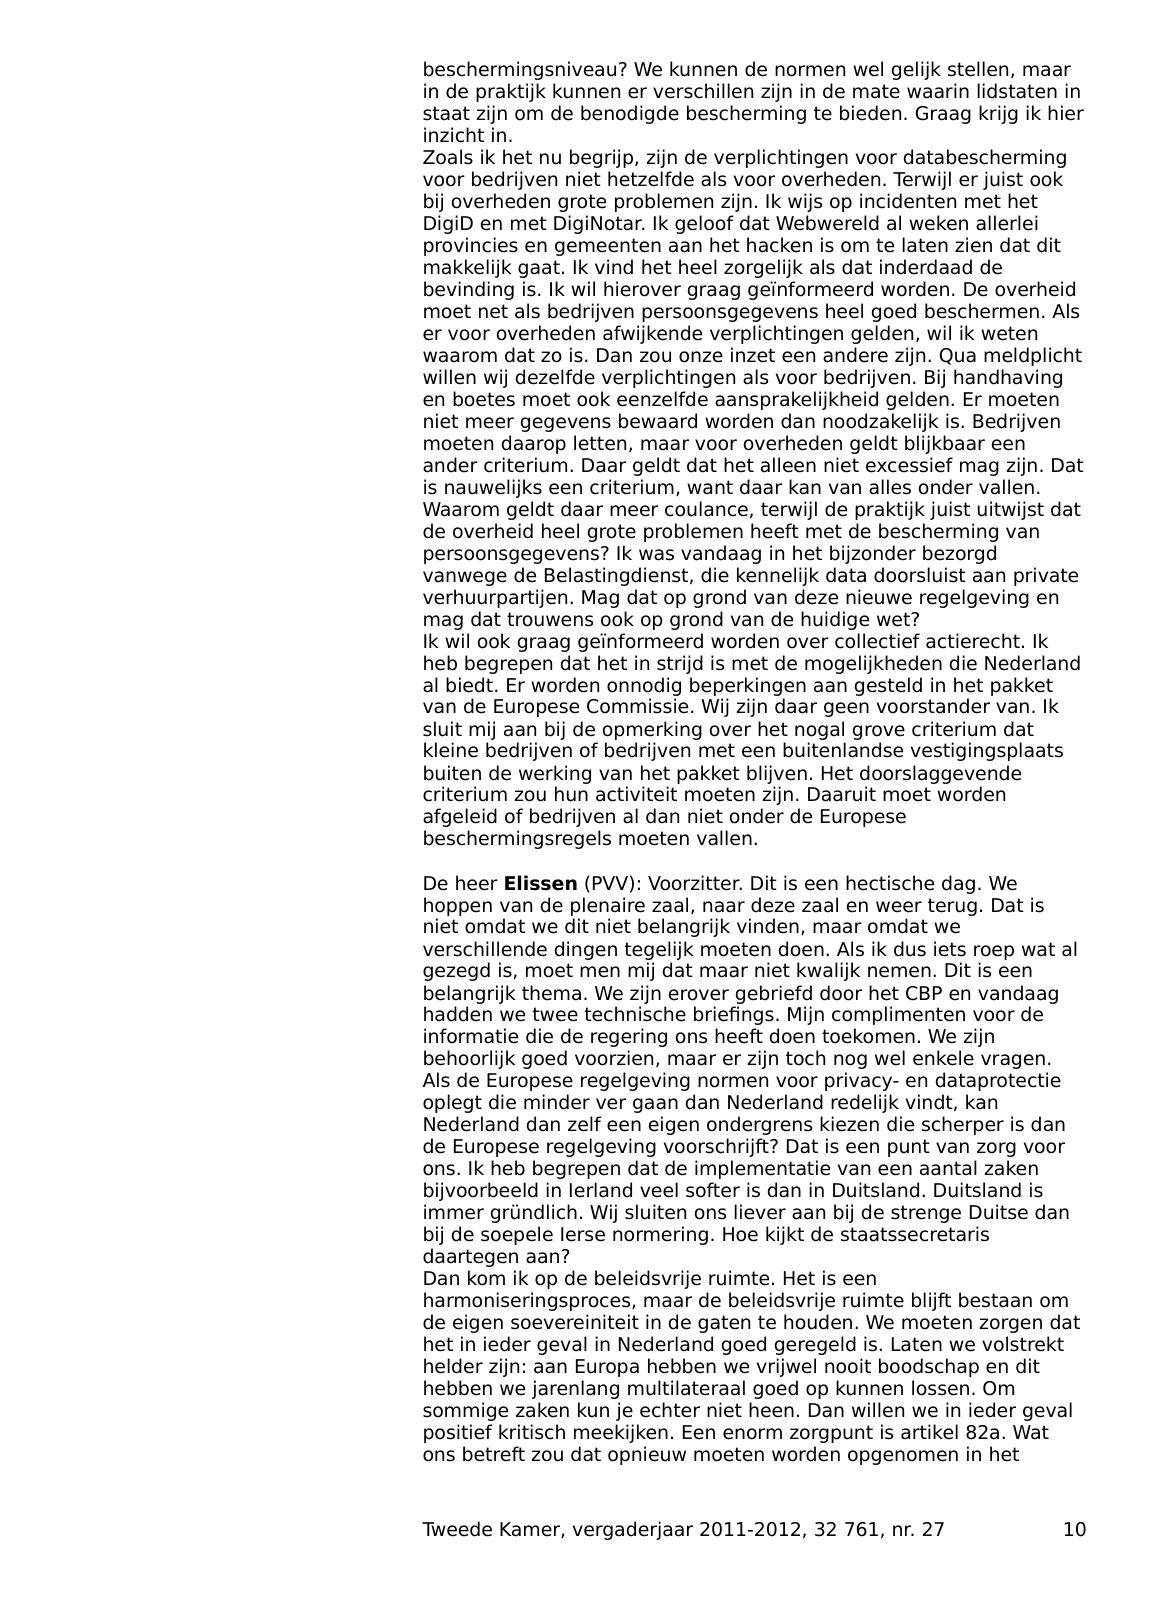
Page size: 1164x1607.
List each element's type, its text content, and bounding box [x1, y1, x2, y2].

text Ik wil ook graag geïnformeerd worden over collectief actierecht. Ik heb begrepen dat het in strijd is met de mogelijkheden die Nederland al biedt. Er worden onnodig beperkingen aan gesteld in het pakket van de Europese Commissie. Wij zijn daar geen voorstander van. Ik sluit mij aan bij de opmerking over het nogal grove criterium dat kleine bedrijven of bedrijven met een buitenlandse vestigingsplaats buiten de werking van het pakket blijven. Het doorslaggevende criterium zou hun activiteit moeten zijn. Daaruit moet worden afgeleid of bedrijven al dan niet onder de Europese beschermingsregels moeten vallen. [422, 631, 1087, 850]
text Dan kom ik op de beleidsvrije ruimte. Het is een harmoniseringsproces, maar de beleidsvrije ruimte blijft bestaan om de eigen soevereiniteit in de gaten te houden. We moeten zorgen dat het in ieder geval in Nederland goed geregeld is. Laten we volstrekt helder zijn: aan Europa hebben we vrijwel nooit boodschap en dit hebben we jarenlang multilateraal goed op kunnen lossen. Om sommige zaken kun je echter niet heen. Dan willen we in ieder geval positief kritisch meekijken. Een enorm zorgpunt is artikel 82a. Wat ons betreft zou dat opnieuw moeten worden opgenomen in het [422, 1268, 1087, 1466]
text Zoals ik het nu begrijp, zijn de verplichtingen voor databescherming voor bedrijven niet hetzelfde als voor overheden. Terwijl er juist ook bij overheden grote problemen zijn. Ik wijs op incidenten met het DigiD en met DigiNotar. Ik geloof dat Webwereld al weken allerlei provincies en gemeenten aan het hacken is om te laten zien dat dit makkelijk gaat. Ik vind het heel zorgelijk als dat inderdaad de bevinding is. Ik wil hierover graag geïnformeerd worden. De overheid moet net als bedrijven persoonsgegevens heel goed beschermen. Als er voor overheden afwijkende verplichtingen gelden, wil ik weten waarom dat zo is. Dan zou onze inzet een andere zijn. Qua meldplicht willen wij dezelfde verplichtingen als voor bedrijven. Bij handhaving en boetes moet ook eenzelfde aansprakelijkheid gelden. Er moeten niet meer gegevens bewaard worden dan noodzakelijk is. Bedrijven moeten daarop letten, maar voor overheden geldt blijkbaar een ander criterium. Daar geldt dat het alleen niet excessief mag zijn. Dat is nauwelijks een criterium, want daar kan van alles onder vallen. Waarom geldt daar meer coulance, terwijl de praktijk juist uitwijst dat de overheid heel grote problemen heeft met de bescherming van persoonsgegevens? Ik was vandaag in het bijzonder bezorgd vanwege de Belastingdienst, die kennelijk data doorsluist aan private verhuurpartijen. Mag dat op grond van deze nieuwe regelgeving en mag dat trouwens ook op grond van de huidige wet? [422, 147, 1087, 631]
text Als de Europese regelgeving normen voor privacy- en dataprotectie oplegt die minder ver gaan dan Nederland redelijk vindt, kan Nederland dan zelf een eigen ondergrens kiezen die scherper is dan de Europese regelgeving voorschrijft? Dat is een punt van zorg voor ons. Ik heb begrepen dat de implementatie van een aantal zaken bijvoorbeeld in Ierland veel softer is dan in Duitsland. Duitsland is immer gründlich. Wij sluiten ons liever aan bij de strenge Duitse dan bij de soepele Ierse normering. Hoe kijkt de staatssecretaris daartegen aan? [422, 1070, 1087, 1268]
text beschermingsniveau? We kunnen de normen wel gelijk stellen, maar in de praktijk kunnen er verschillen zijn in de mate waarin lidstaten in staat zijn om de benodigde bescherming te bieden. Graag krijg ik hier inzicht in. [422, 59, 1087, 147]
text De heer Elissen (PVV): Voorzitter. Dit is een hectische dag. We hoppen van de plenaire zaal, naar deze zaal en weer terug. Dat is niet omdat we dit niet belangrijk vinden, maar omdat we verschillende dingen tegelijk moeten doen. Als ik dus iets roep wat al gezegd is, moet men mij dat maar niet kwalijk nemen. Dit is een belangrijk thema. We zijn erover gebriefd door het CBP en vandaag hadden we twee technische briefings. Mijn complimenten voor de informatie die de regering ons heeft doen toekomen. We zijn behoorlijk goed voorzien, maar er zijn toch nog wel enkele vragen. [422, 872, 1087, 1070]
